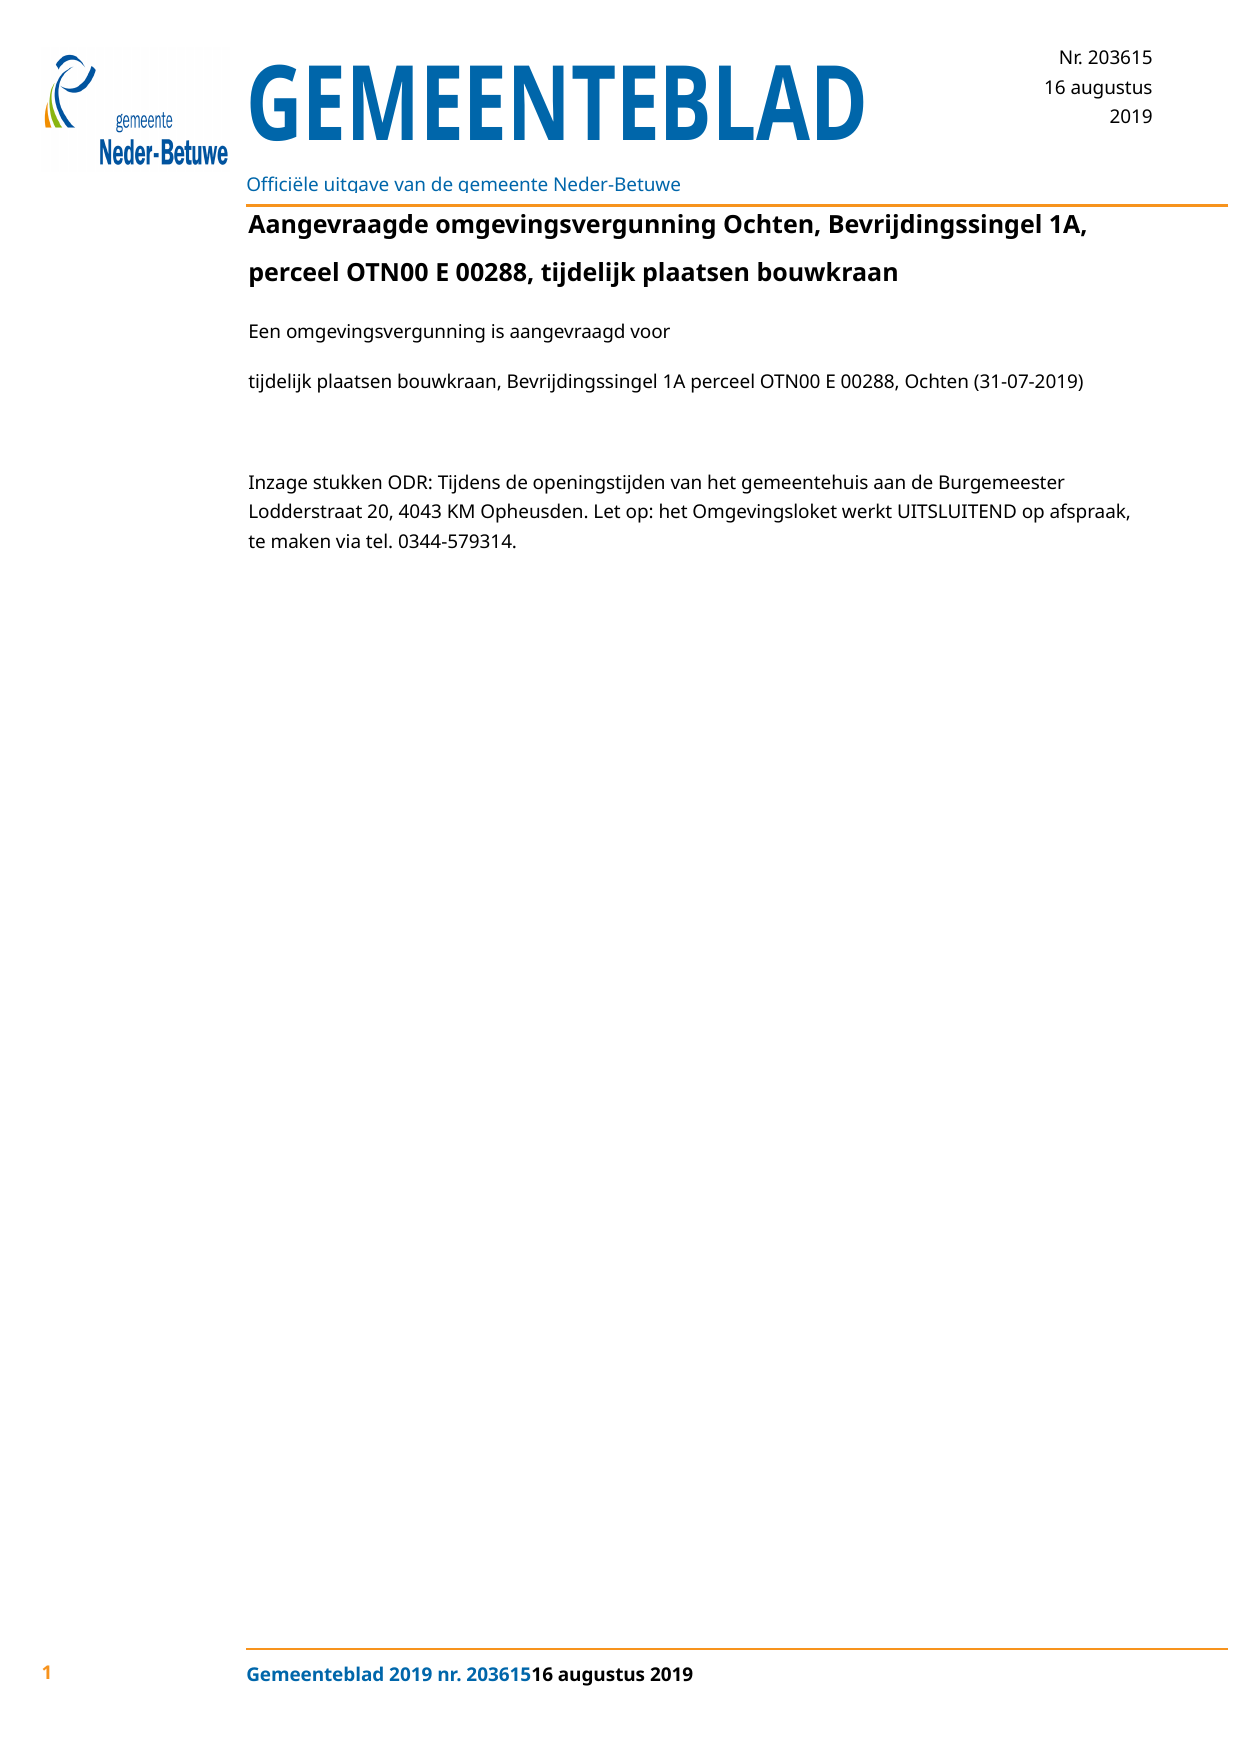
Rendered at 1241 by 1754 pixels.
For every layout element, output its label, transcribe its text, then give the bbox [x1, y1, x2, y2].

text Inzage stukken ODR: Tijdens de openingstijden van het gemeentehuis aan de Burgemeester Lodderstraat 20, 4043 KM Opheusden. Let op: het Omgevingsloket werkt UITSLUITEND op afspraak, te maken via tel. 0344-579314. [248, 469, 1152, 554]
picture [41, 47, 231, 172]
text Een omgevingsvergunning is aangevraagd voor [248, 318, 1152, 344]
text tijdelijk plaatsen bouwkraan, Bevrijdingssingel 1A perceel OTN00 E 00288, Ochten (31-07-2019) [248, 368, 1152, 394]
text Aangevraagde omgevingsvergunning Ochten, Bevrijdingssingel 1A, perceel OTN00 E 00288, tijdelijk plaatsen bouwkraan [248, 207, 1152, 288]
